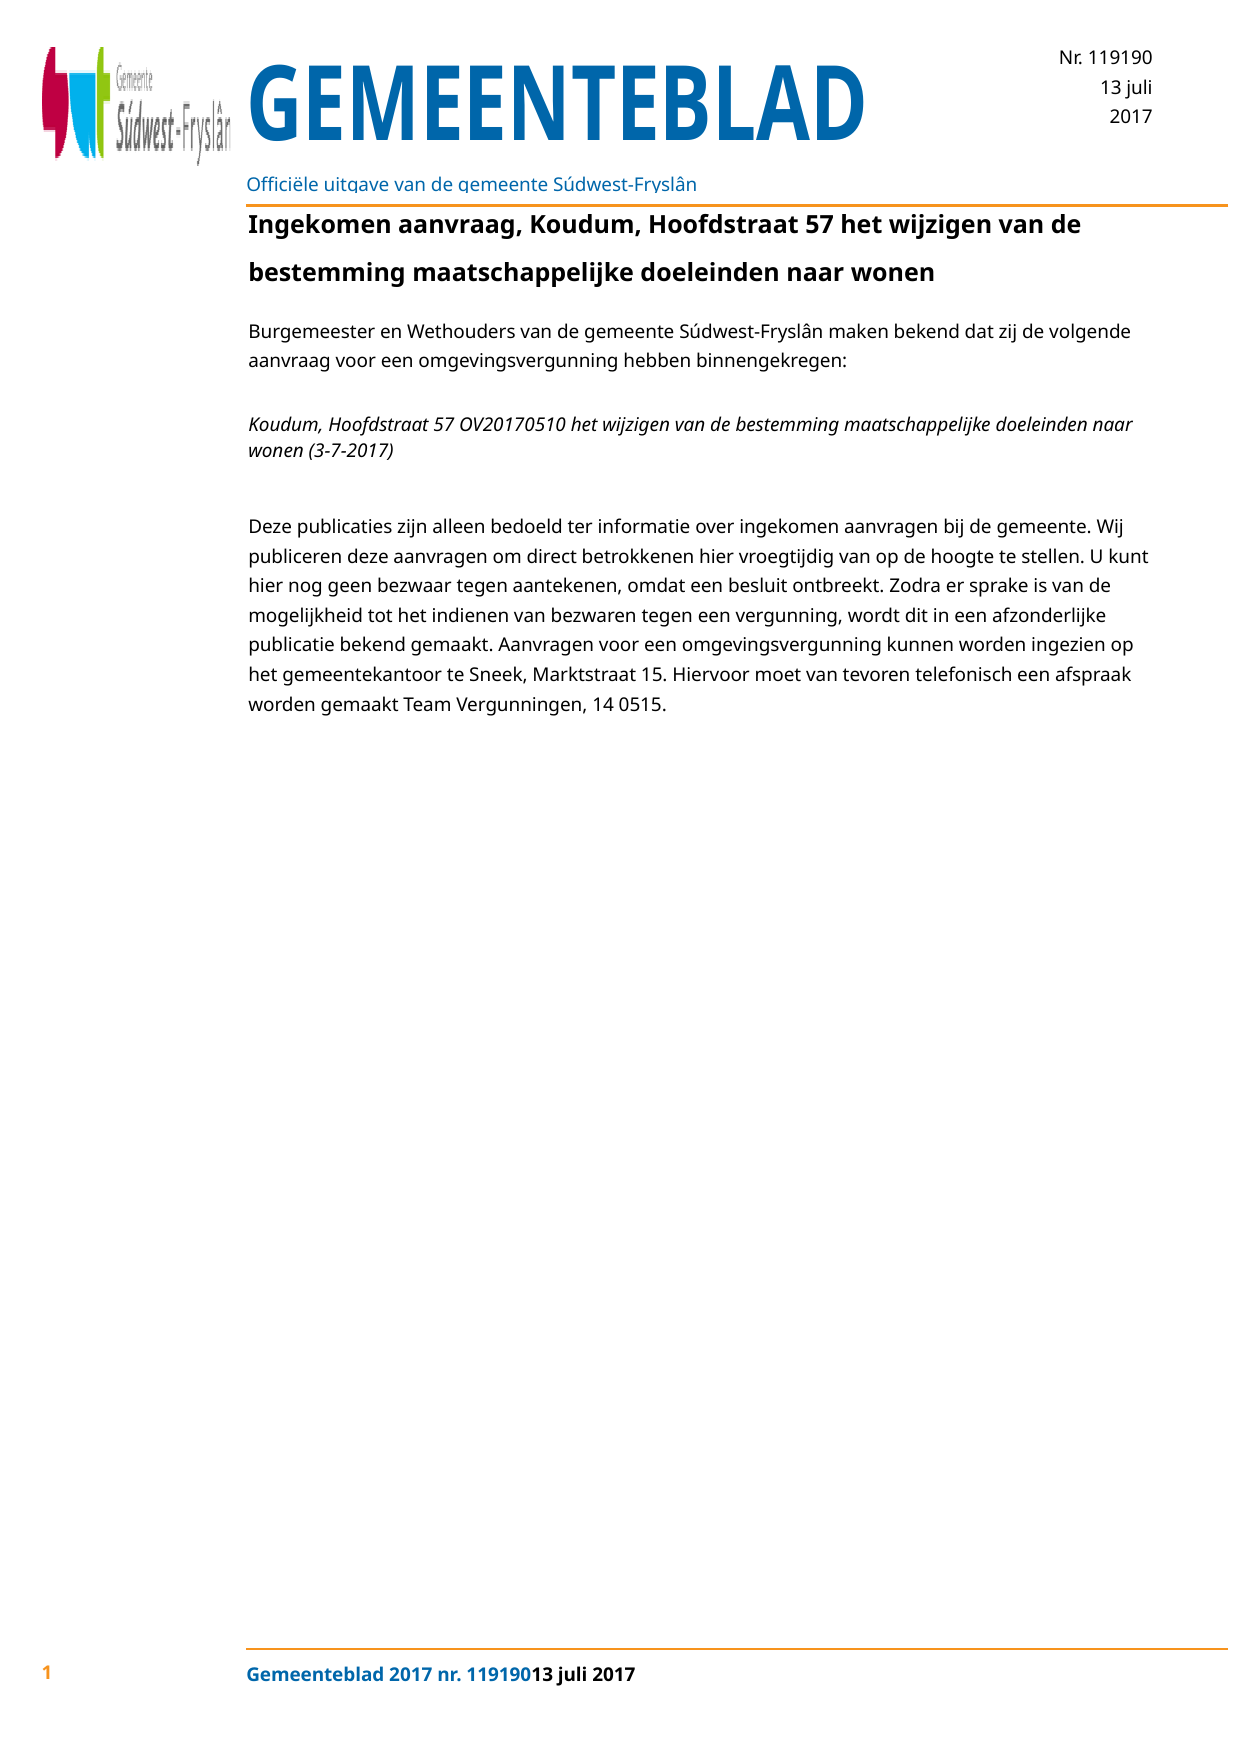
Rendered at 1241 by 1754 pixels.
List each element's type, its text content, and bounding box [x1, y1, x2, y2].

text Deze publicaties zijn alleen bedoeld ter informatie over ingekomen aanvragen bij de gemeente. Wij publiceren deze aanvragen om direct betrokkenen hier vroegtijdig van op de hoogte te stellen. U kunt hier nog geen bezwaar tegen aantekenen, omdat een besluit ontbreekt. Zodra er sprake is van de mogelijkheid tot het indienen van bezwaren tegen een vergunning, wordt dit in een afzonderlijke publicatie bekend gemaakt. Aanvragen voor een omgevingsvergunning kunnen worden ingezien op het gemeentekantoor te Sneek, Marktstraat 15. Hiervoor moet van tevoren telefonisch een afspraak worden gemaakt Team Vergunningen, 14 0515. [248, 513, 1152, 717]
picture [41, 47, 231, 172]
text Burgemeester en Wethouders van de gemeente Súdwest-Fryslân maken bekend dat zij de volgende aanvraag voor een omgevingsvergunning hebben binnengekregen: [248, 318, 1152, 373]
text Koudum, Hoofdstraat 57 OV20170510 het wijzigen van de bestemming maatschappelijke doeleinden naar wonen (3-7-2017) [248, 411, 1152, 463]
text Ingekomen aanvraag, Koudum, Hoofdstraat 57 het wijzigen van de bestemming maatschappelijke doeleinden naar wonen [248, 207, 1152, 288]
